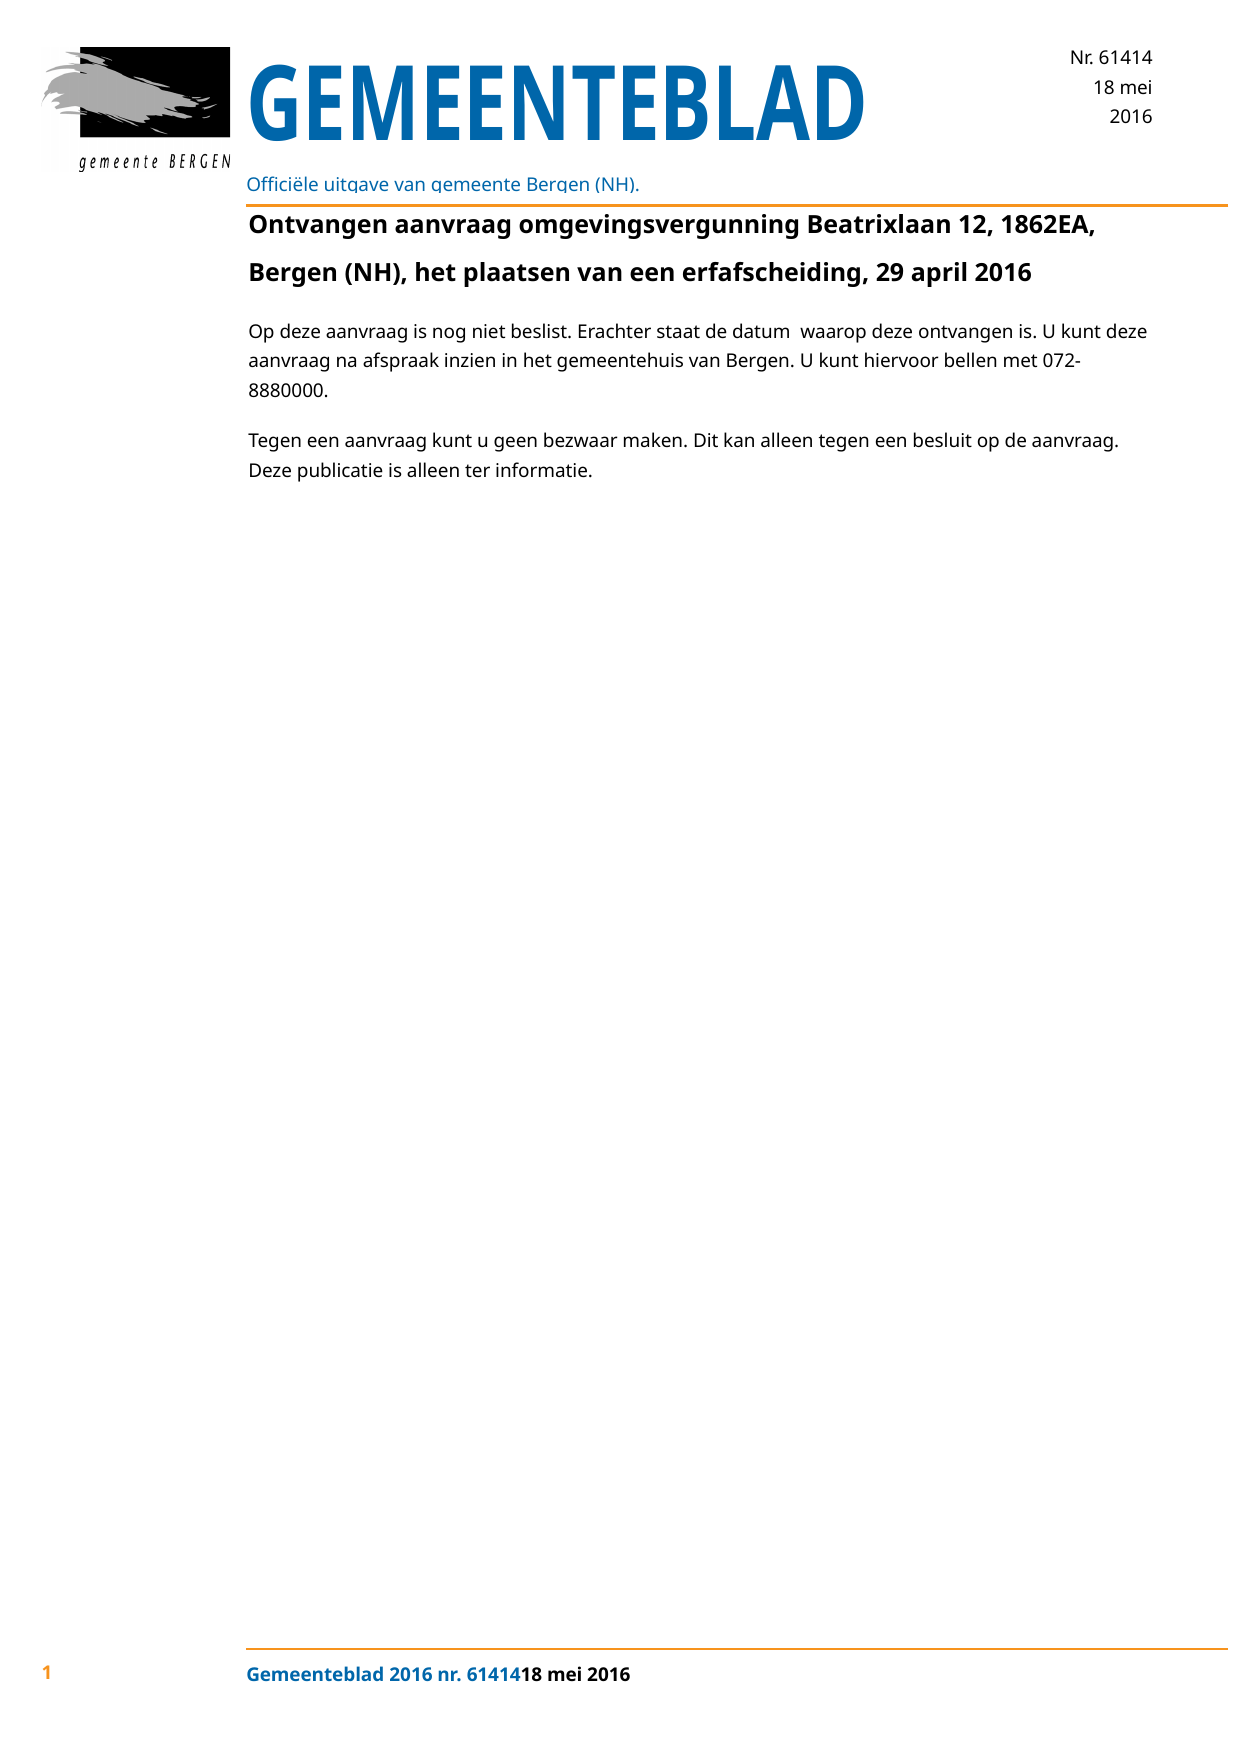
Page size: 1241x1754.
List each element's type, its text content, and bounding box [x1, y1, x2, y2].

text Ontvangen aanvraag omgevingsvergunning Beatrixlaan 12, 1862EA, Bergen (NH), het plaatsen van een erfafscheiding, 29 april 2016 [248, 207, 1152, 288]
text Op deze aanvraag is nog niet beslist. Erachter staat de datum waarop deze ontvangen is. U kunt deze aanvraag na afspraak inzien in het gemeentehuis van Bergen. U kunt hiervoor bellen met 072-8880000. [248, 318, 1152, 403]
picture [41, 47, 231, 172]
text Tegen een aanvraag kunt u geen bezwaar maken. Dit kan alleen tegen een besluit op de aanvraag. Deze publicatie is alleen ter informatie. [248, 427, 1152, 483]
